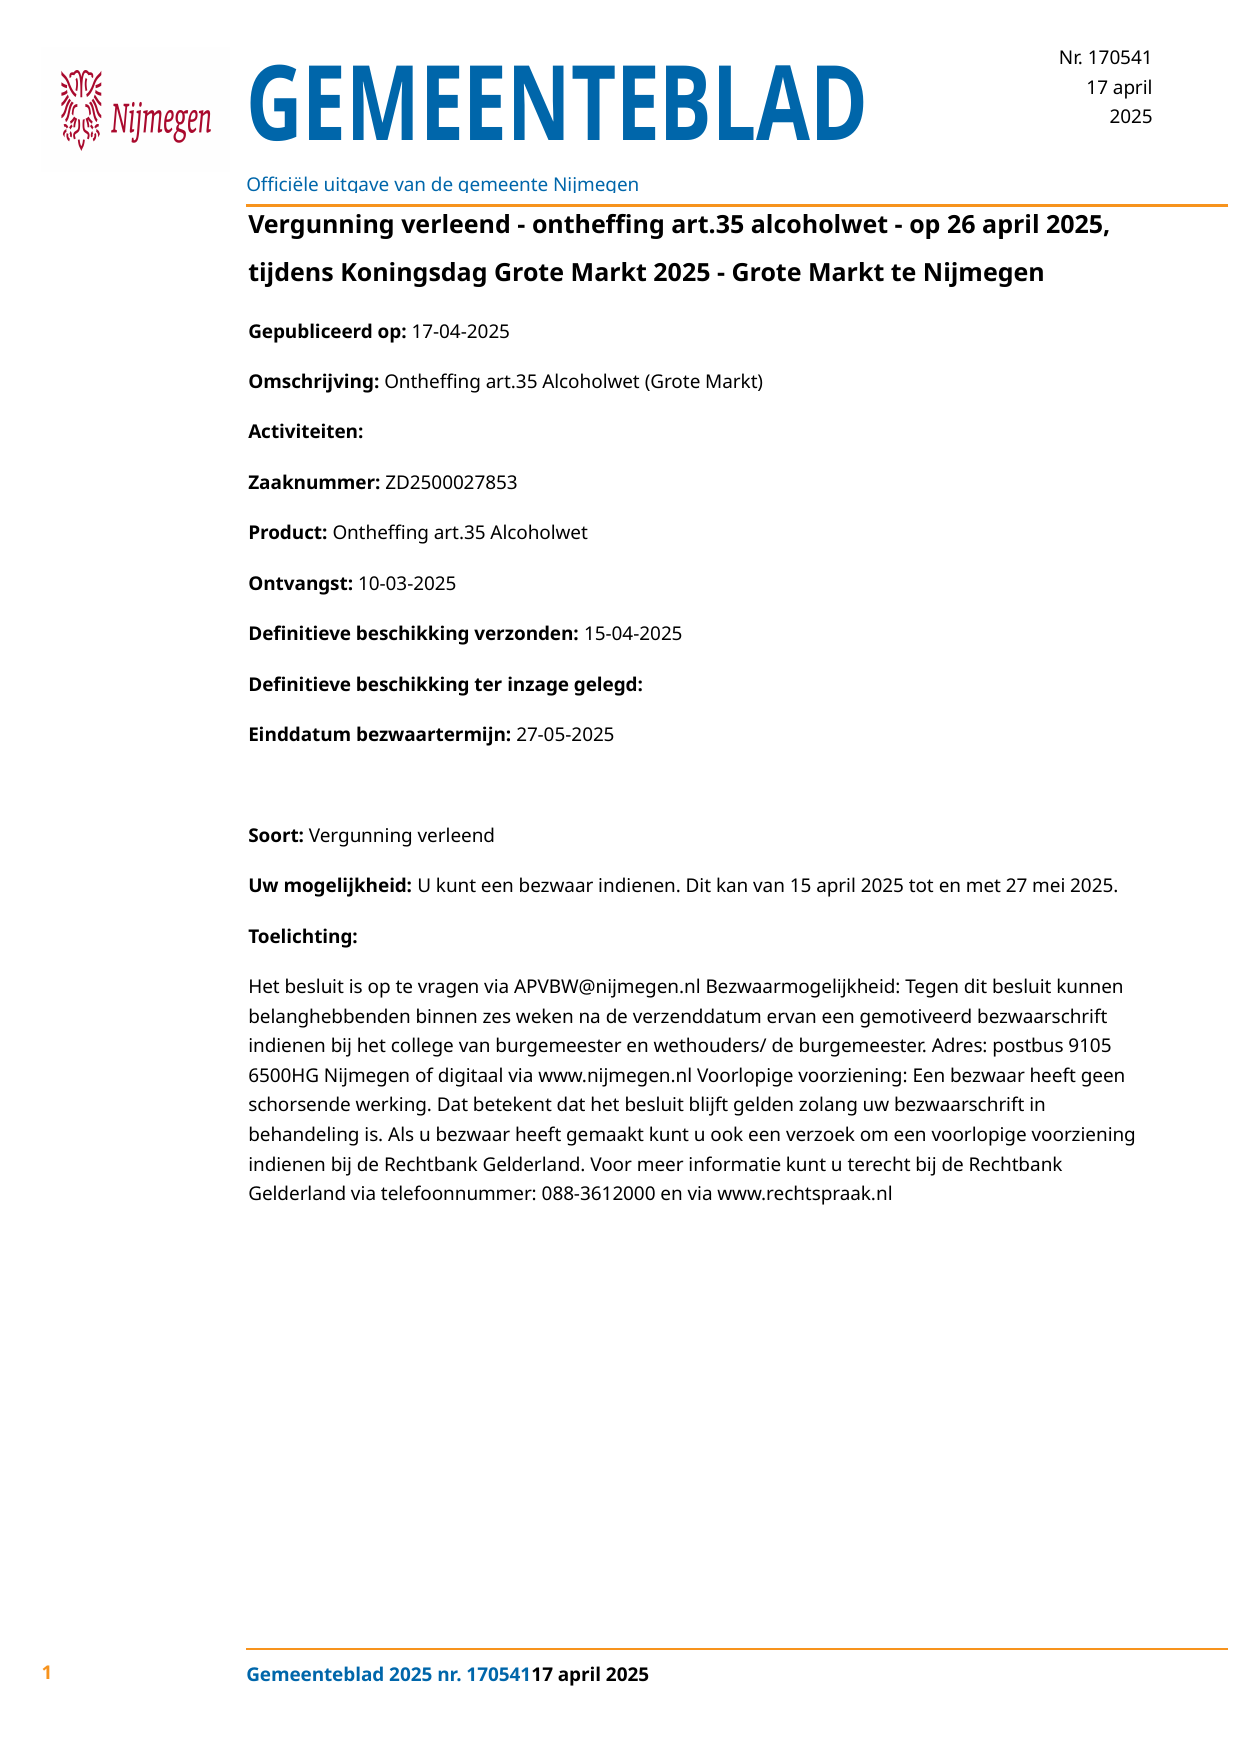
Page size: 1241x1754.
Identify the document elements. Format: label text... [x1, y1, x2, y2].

text Product: Ontheffing art.35 Alcoholwet [248, 519, 1152, 545]
text Vergunning verleend - ontheffing art.35 alcoholwet - op 26 april 2025, tijdens Koningsdag Grote Markt 2025 - Grote Markt te Nijmegen [248, 207, 1152, 288]
text Definitieve beschikking verzonden: 15-04-2025 [248, 620, 1152, 646]
text Uw mogelijkheid: U kunt een bezwaar indienen. Dit kan van 15 april 2025 tot en met 27 mei 2025. [248, 872, 1152, 898]
text Activiteiten: [248, 419, 1152, 444]
text Omschrijving: Ontheffing art.35 Alcoholwet (Grote Markt) [248, 368, 1152, 394]
text Einddatum bezwaartermijn: 27-05-2025 [248, 721, 1152, 747]
text Definitieve beschikking ter inzage gelegd: [248, 671, 1152, 697]
text Gepubliceerd op: 17-04-2025 [248, 318, 1152, 344]
picture [41, 47, 231, 172]
text Soort: Vergunning verleend [248, 822, 1152, 848]
text Het besluit is op te vragen via APVBW@nijmegen.nl Bezwaarmogelijkheid: Tegen dit besluit kunnen belanghebbenden binnen zes weken na de verzenddatum ervan een gemotiveerd bezwaarschrift indienen bij het college van burgemeester en wethouders/ de burgemeester. Adres: postbus 9105 6500HG Nijmegen of digitaal via www.nijmegen.nl Voorlopige voorziening: Een bezwaar heeft geen schorsende werking. Dat betekent dat het besluit blijft gelden zolang uw bezwaarschrift in behandeling is. Als u bezwaar heeft gemaakt kunt u ook een verzoek om een voorlopige voorziening indienen bij de Rechtbank Gelderland. Voor meer informatie kunt u terecht bij de Rechtbank Gelderland via telefoonnummer: 088-3612000 en via www.rechtspraak.nl [248, 973, 1152, 1206]
text Zaaknummer: ZD2500027853 [248, 469, 1152, 495]
text Ontvangst: 10-03-2025 [248, 570, 1152, 596]
text Toelichting: [248, 923, 1152, 949]
